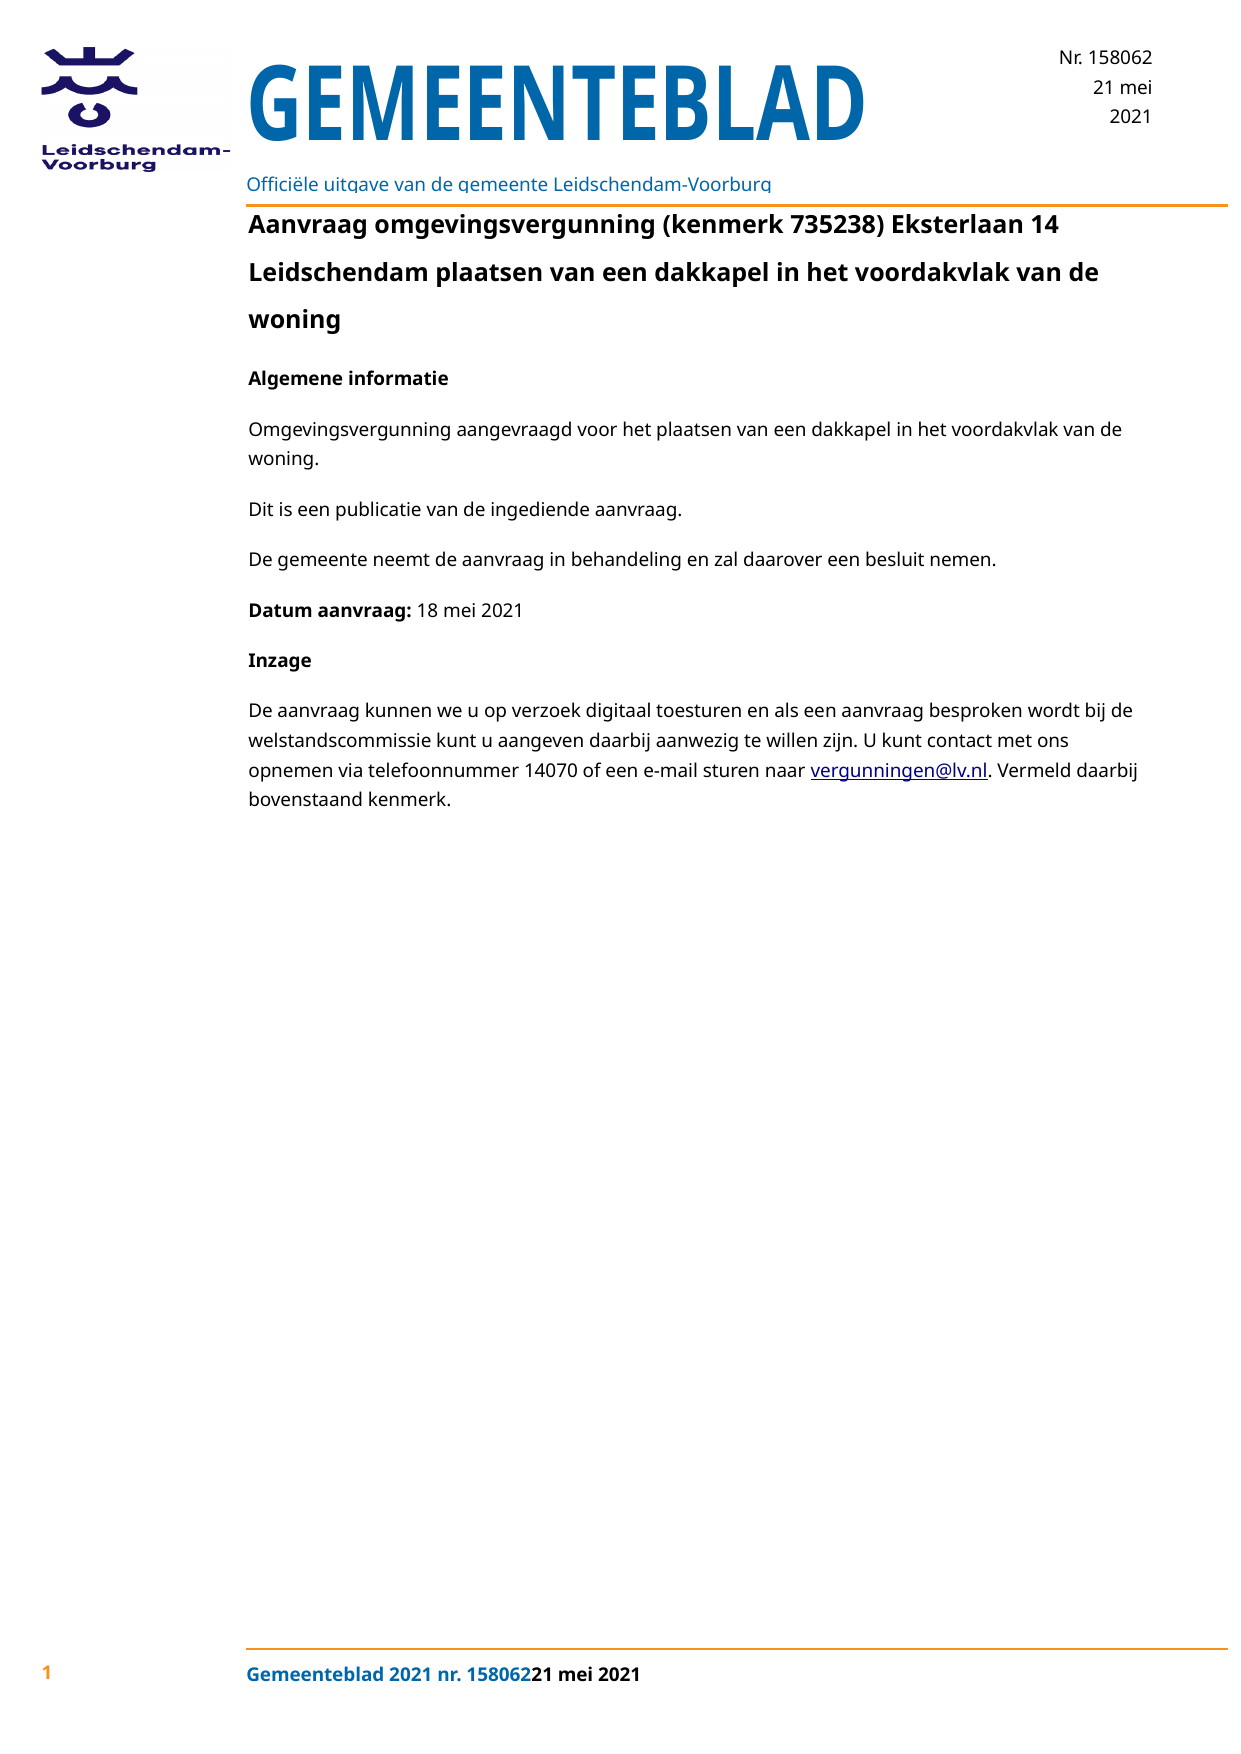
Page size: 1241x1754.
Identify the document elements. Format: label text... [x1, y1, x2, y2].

text De gemeente neemt de aanvraag in behandeling en zal daarover een besluit nemen. [248, 546, 1152, 572]
text Aanvraag omgevingsvergunning (kenmerk 735238) Eksterlaan 14 Leidschendam plaatsen van een dakkapel in het voordakvlak van de woning [248, 207, 1152, 336]
text Datum aanvraag: 18 mei 2021 [248, 597, 1152, 622]
text Dit is een publicatie van de ingediende aanvraag. [248, 496, 1152, 522]
text Inzage [248, 647, 1152, 673]
text Omgevingsvergunning aangevraagd voor het plaatsen van een dakkapel in het voordakvlak van de woning. [248, 416, 1152, 471]
picture [41, 47, 231, 172]
text De aanvraag kunnen we u op verzoek digitaal toesturen en als een aanvraag besproken wordt bij de welstandscommissie kunt u aangeven daarbij aanwezig te willen zijn. U kunt contact met ons opnemen via telefoonnummer 14070 of een e-mail sturen naar vergunningen@lv.nl. Vermeld daarbij bovenstaand kenmerk. [248, 698, 1152, 812]
text Algemene informatie [248, 366, 1152, 391]
